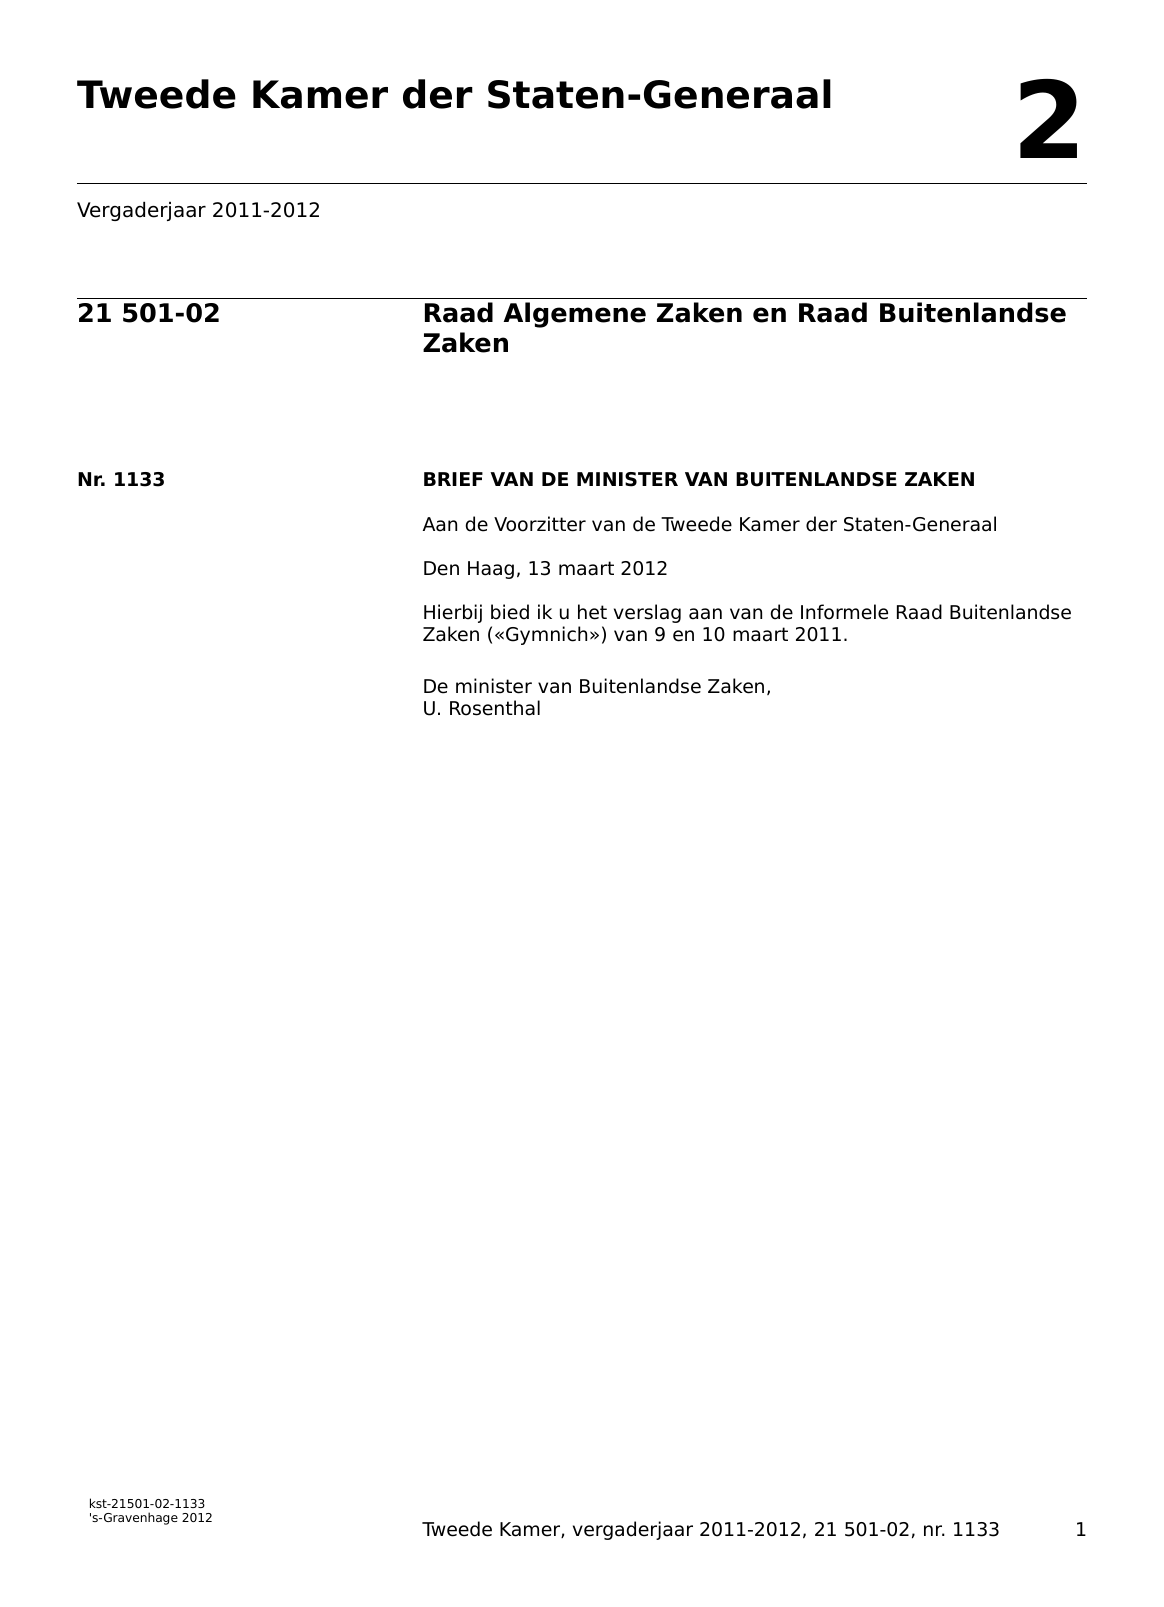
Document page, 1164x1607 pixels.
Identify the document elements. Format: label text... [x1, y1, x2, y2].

subtitle Nr. 1133 BRIEF VAN DE MINISTER VAN BUITENLANDSE ZAKEN [77, 469, 1087, 491]
table_cell Vergaderjaar 2011-2012 [77, 184, 1087, 298]
subtitle 21 501-02 Raad Algemene Zaken en Raad Buitenlandse Zaken [77, 299, 1087, 358]
text Hierbij bied ik u het verslag aan van de Informele Raad Buitenlandse Zaken («Gymnich») van 9 en 10 maart 2011. [422, 602, 1087, 646]
text De minister van Buitenlandse Zaken, U. Rosenthal [422, 676, 1087, 720]
text kst-21501-02-1133 [88, 1497, 323, 1511]
text Den Haag, 13 maart 2012 [422, 558, 1087, 580]
text Aan de Voorzitter van de Tweede Kamer der Staten-Generaal [422, 513, 1087, 536]
table_header 2 [886, 59, 1087, 183]
text 's-Gravenhage 2012 [88, 1511, 323, 1525]
table_header Tweede Kamer der Staten-Generaal [77, 59, 886, 183]
